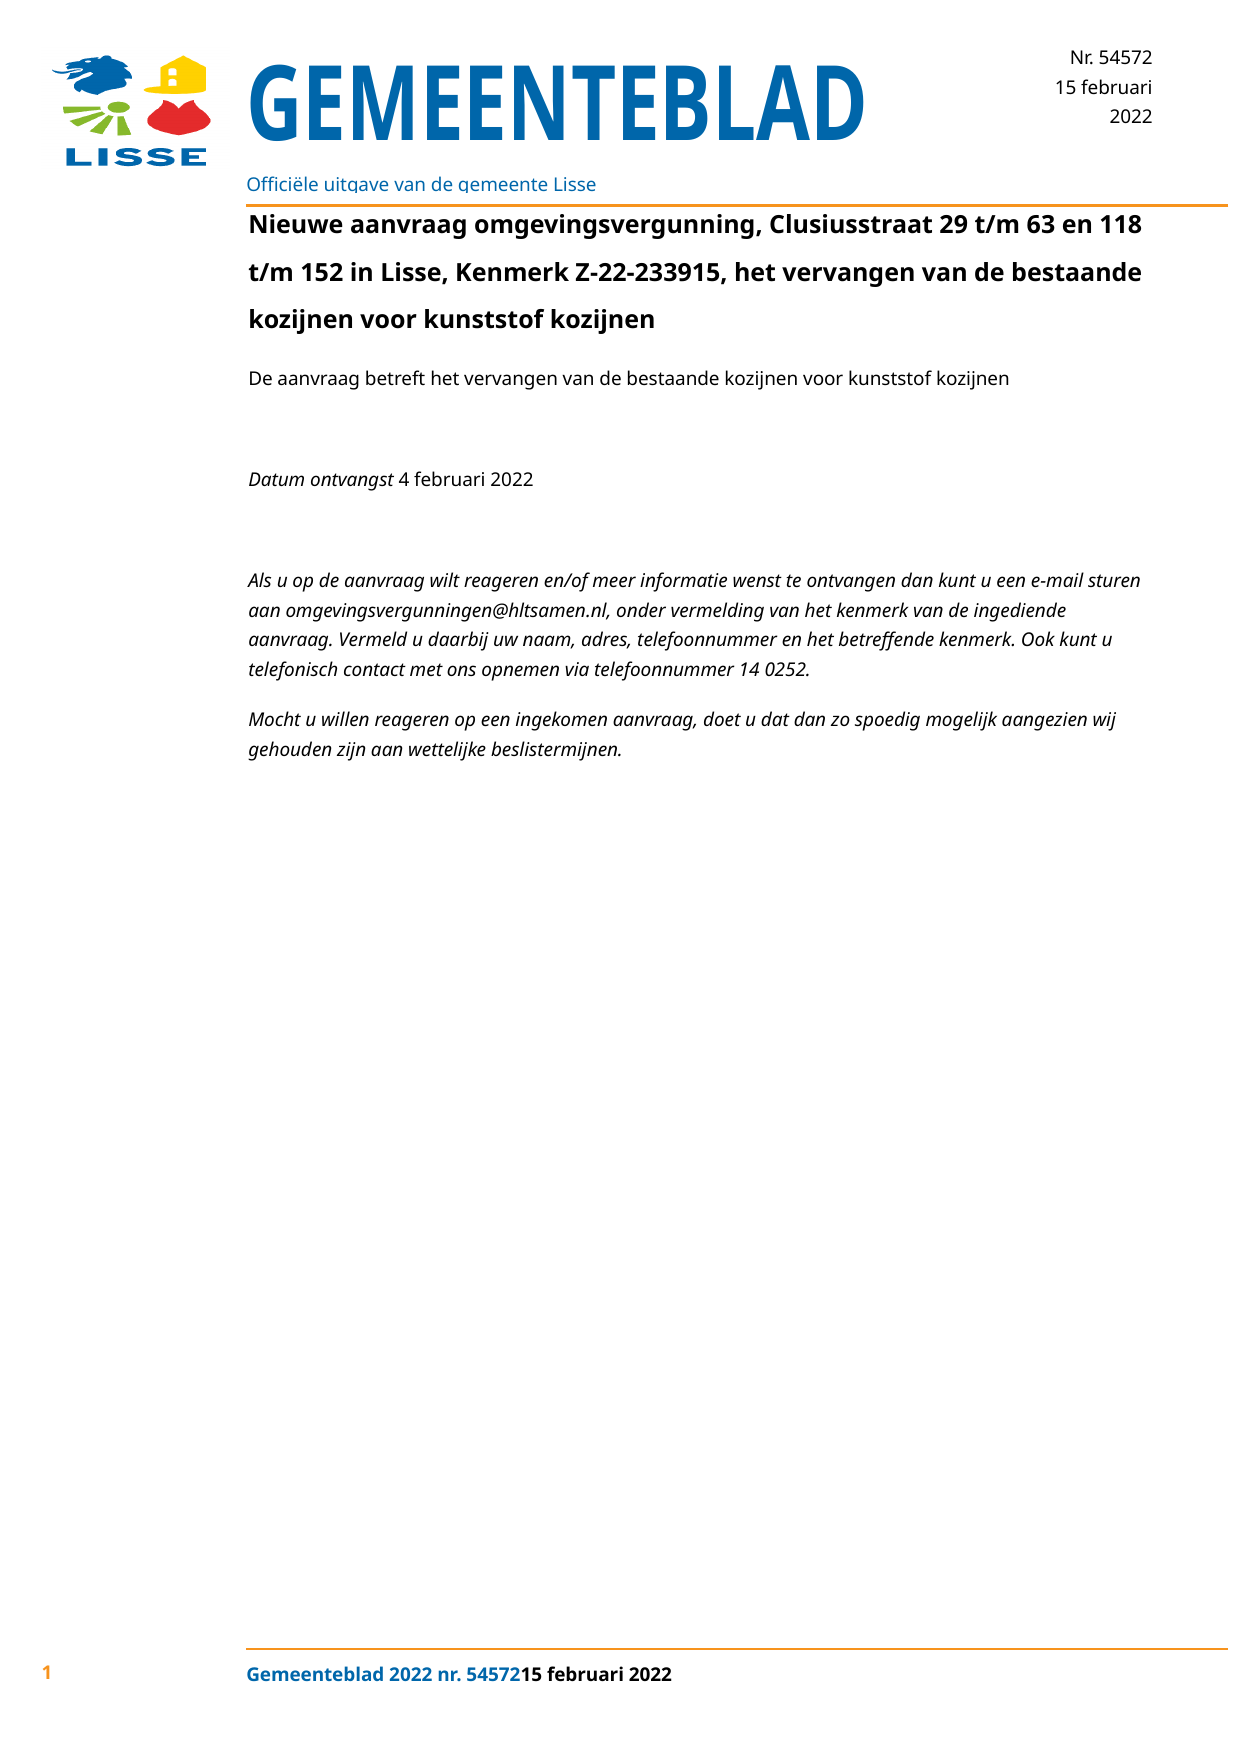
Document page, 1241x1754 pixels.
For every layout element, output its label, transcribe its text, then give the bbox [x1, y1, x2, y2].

text Als u op de aanvraag wilt reageren en/of meer informatie wenst te ontvangen dan kunt u een e-mail sturen aan omgevingsvergunningen@hltsamen.nl, onder vermelding van het kenmerk van de ingediende aanvraag. Vermeld u daarbij uw naam, adres, telefoonnummer en het betreffende kenmerk. Ook kunt u telefonisch contact met ons opnemen via telefoonnummer 14 0252. [248, 567, 1152, 682]
text Mocht u willen reageren op een ingekomen aanvraag, doet u dat dan zo spoedig mogelijk aangezien wij gehouden zijn aan wettelijke beslistermijnen. [248, 706, 1152, 762]
text De aanvraag betreft het vervangen van de bestaande kozijnen voor kunststof kozijnen [248, 366, 1152, 391]
text Datum ontvangst 4 februari 2022 [248, 466, 1152, 492]
text Nieuwe aanvraag omgevingsvergunning, Clusiusstraat 29 t/m 63 en 118 t/m 152 in Lisse, Kenmerk Z-22-233915, het vervangen van de bestaande kozijnen voor kunststof kozijnen [248, 207, 1152, 336]
picture [41, 47, 231, 172]
